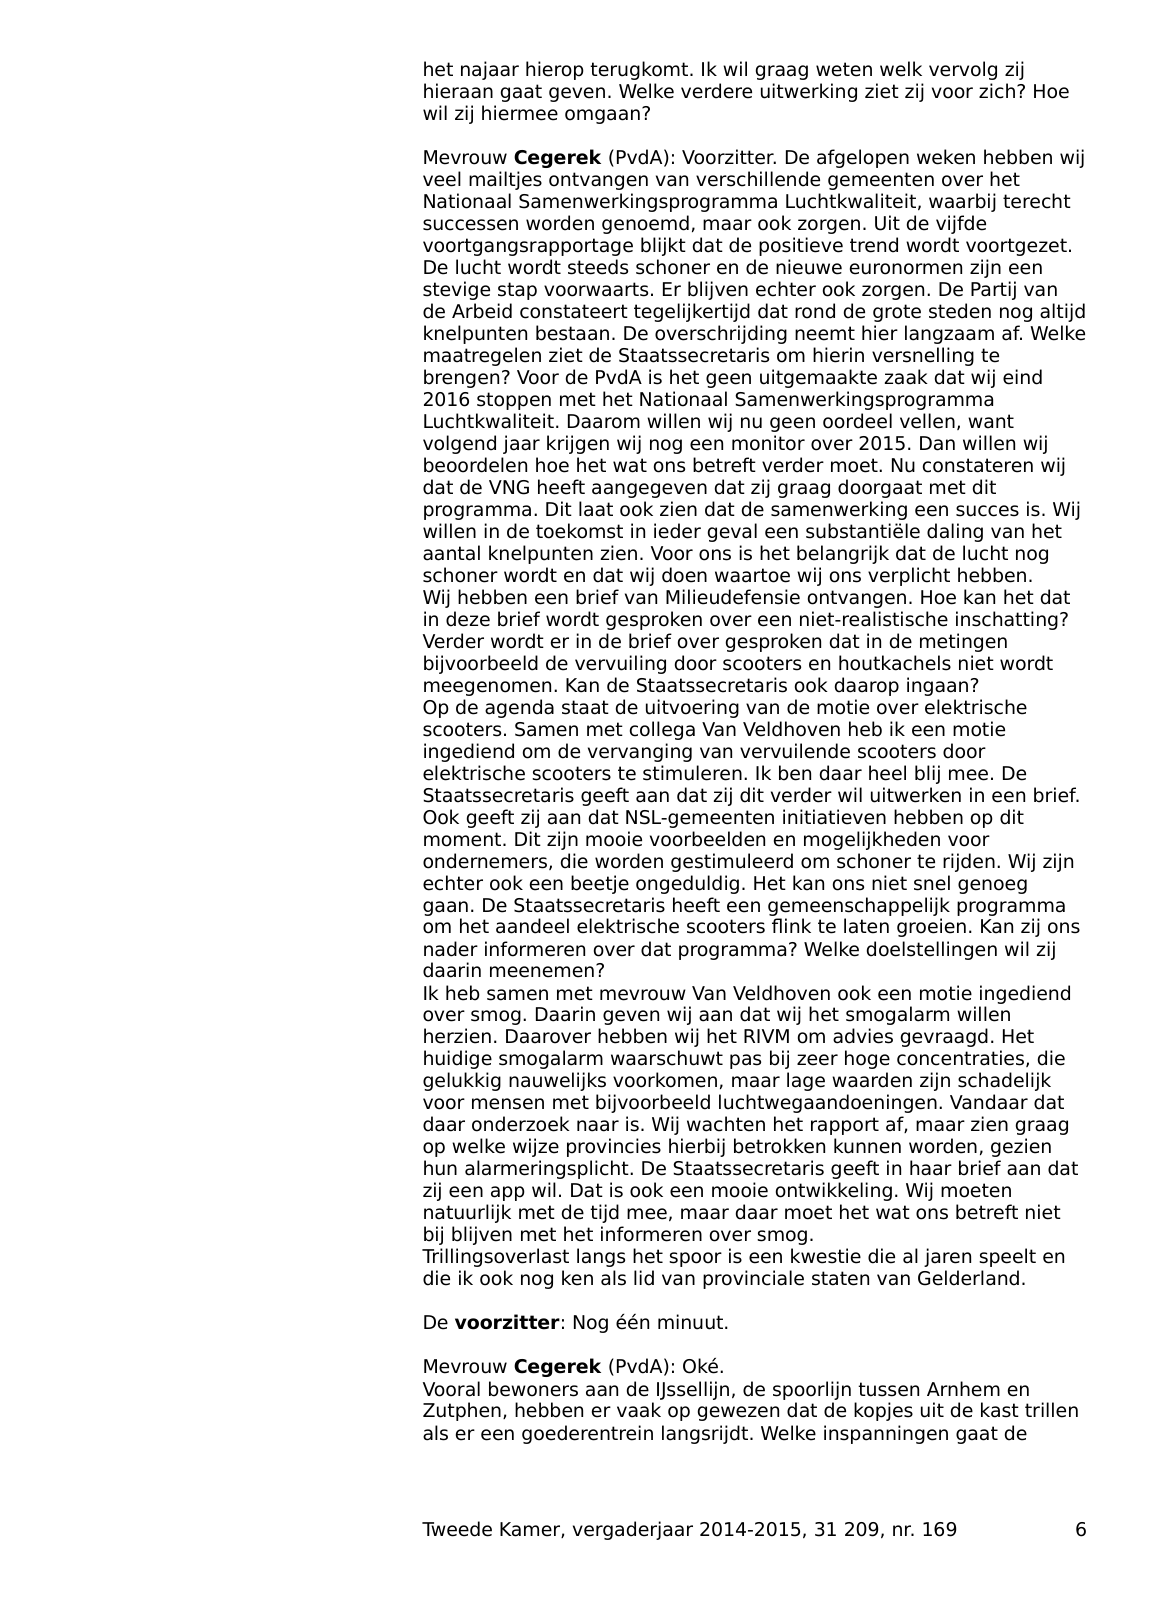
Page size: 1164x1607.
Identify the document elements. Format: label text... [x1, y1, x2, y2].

text Mevrouw Cegerek (PvdA): Voorzitter. De afgelopen weken hebben wij veel mailtjes ontvangen van verschillende gemeenten over het Nationaal Samenwerkingsprogramma Luchtkwaliteit, waarbij terecht successen worden genoemd, maar ook zorgen. Uit de vijfde voortgangsrapportage blijkt dat de positieve trend wordt voortgezet. De lucht wordt steeds schoner en de nieuwe euronormen zijn een stevige stap voorwaarts. Er blijven echter ook zorgen. De Partij van de Arbeid constateert tegelijkertijd dat rond de grote steden nog altijd knelpunten bestaan. De overschrijding neemt hier langzaam af. Welke maatregelen ziet de Staatssecretaris om hierin versnelling te brengen? Voor de PvdA is het geen uitgemaakte zaak dat wij eind 2016 stoppen met het Nationaal Samenwerkingsprogramma Luchtkwaliteit. Daarom willen wij nu geen oordeel vellen, want volgend jaar krijgen wij nog een monitor over 2015. Dan willen wij beoordelen hoe het wat ons betreft verder moet. Nu constateren wij dat de VNG heeft aangegeven dat zij graag doorgaat met dit programma. Dit laat ook zien dat de samenwerking een succes is. Wij willen in de toekomst in ieder geval een substantiële daling van het aantal knelpunten zien. Voor ons is het belangrijk dat de lucht nog schoner wordt en dat wij doen waartoe wij ons verplicht hebben. [422, 147, 1087, 587]
text Ik heb samen met mevrouw Van Veldhoven ook een motie ingediend over smog. Daarin geven wij aan dat wij het smogalarm willen herzien. Daarover hebben wij het RIVM om advies gevraagd. Het huidige smogalarm waarschuwt pas bij zeer hoge concentraties, die gelukkig nauwelijks voorkomen, maar lage waarden zijn schadelijk voor mensen met bijvoorbeeld luchtwegaandoeningen. Vandaar dat daar onderzoek naar is. Wij wachten het rapport af, maar zien graag op welke wijze provincies hierbij betrokken kunnen worden, gezien hun alarmeringsplicht. De Staatssecretaris geeft in haar brief aan dat zij een app wil. Dat is ook een mooie ontwikkeling. Wij moeten natuurlijk met de tijd mee, maar daar moet het wat ons betreft niet bij blijven met het informeren over smog. [422, 982, 1087, 1246]
text De voorzitter: Nog één minuut. [422, 1312, 1087, 1334]
text het najaar hierop terugkomt. Ik wil graag weten welk vervolg zij hieraan gaat geven. Welke verdere uitwerking ziet zij voor zich? Hoe wil zij hiermee omgaan? [422, 59, 1087, 125]
text Op de agenda staat de uitvoering van de motie over elektrische scooters. Samen met collega Van Veldhoven heb ik een motie ingediend om de vervanging van vervuilende scooters door elektrische scooters te stimuleren. Ik ben daar heel blij mee. De Staatssecretaris geeft aan dat zij dit verder wil uitwerken in een brief. Ook geeft zij aan dat NSL-gemeenten initiatieven hebben op dit moment. Dit zijn mooie voorbeelden en mogelijkheden voor ondernemers, die worden gestimuleerd om schoner te rijden. Wij zijn echter ook een beetje ongeduldig. Het kan ons niet snel genoeg gaan. De Staatssecretaris heeft een gemeenschappelijk programma om het aandeel elektrische scooters flink te laten groeien. Kan zij ons nader informeren over dat programma? Welke doelstellingen wil zij daarin meenemen? [422, 697, 1087, 982]
text Vooral bewoners aan de IJssellijn, de spoorlijn tussen Arnhem en Zutphen, hebben er vaak op gewezen dat de kopjes uit de kast trillen als er een goederentrein langsrijdt. Welke inspanningen gaat de [422, 1378, 1087, 1444]
text Trillingsoverlast langs het spoor is een kwestie die al jaren speelt en die ik ook nog ken als lid van provinciale staten van Gelderland. [422, 1246, 1087, 1290]
text Wij hebben een brief van Milieudefensie ontvangen. Hoe kan het dat in deze brief wordt gesproken over een niet-realistische inschatting? Verder wordt er in de brief over gesproken dat in de metingen bijvoorbeeld de vervuiling door scooters en houtkachels niet wordt meegenomen. Kan de Staatssecretaris ook daarop ingaan? [422, 587, 1087, 697]
text Mevrouw Cegerek (PvdA): Oké. [422, 1356, 1087, 1378]
